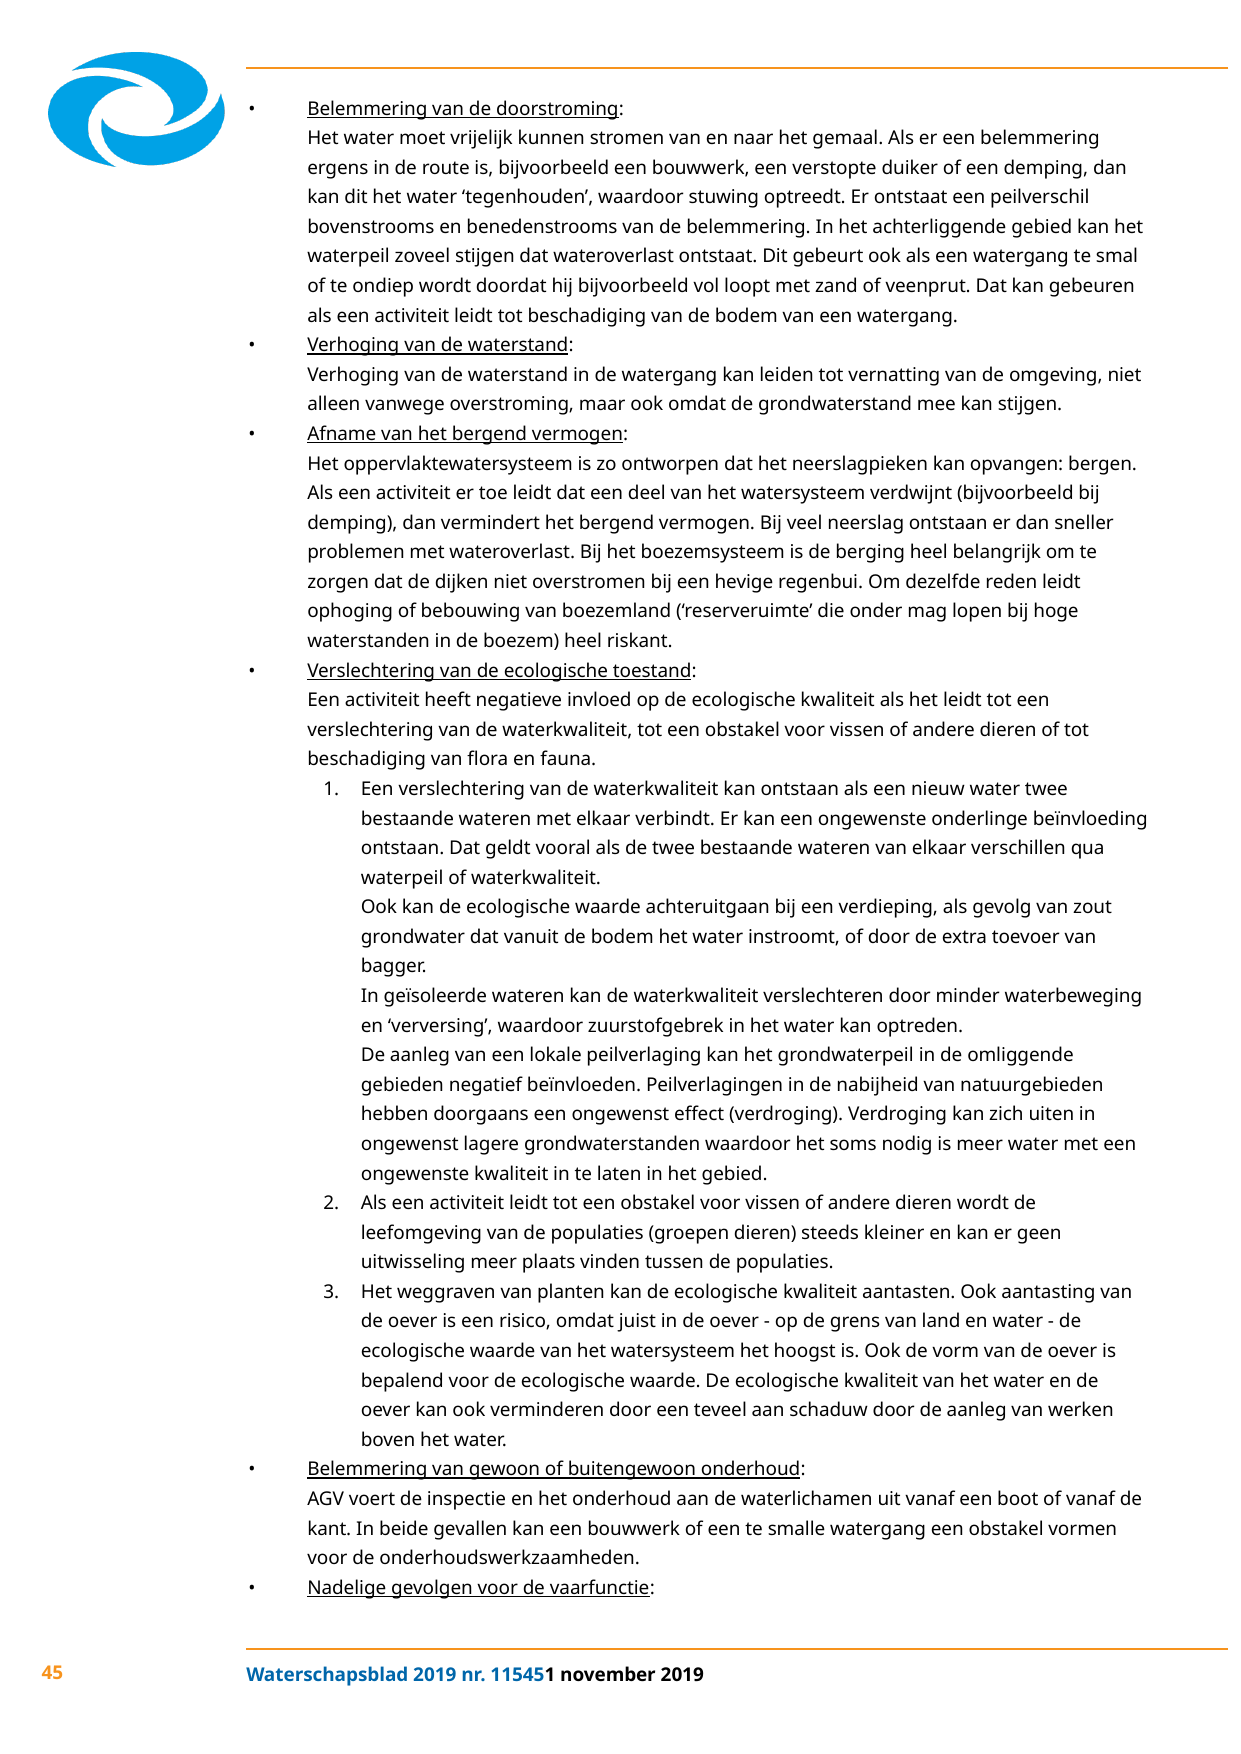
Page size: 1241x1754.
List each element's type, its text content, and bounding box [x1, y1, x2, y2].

list Verslechtering van de ecologische toestand: [248, 657, 1152, 683]
list Ook kan de ecologische waarde achteruitgaan bij een verdieping, als gevolg van zout grondwater dat vanuit de bodem het water instroomt, of door de extra toevoer van bagger. [323, 893, 1152, 978]
list Verhoging van de waterstand: [248, 331, 1152, 357]
list Verhoging van de waterstand in de watergang kan leiden tot vernatting van de omgeving, niet alleen vanwege overstroming, maar ook omdat de grondwaterstand mee kan stijgen. [248, 361, 1152, 416]
list Nadelige gevolgen voor de vaarfunctie: [248, 1574, 1152, 1600]
list Als een activiteit leidt tot een obstakel voor vissen of andere dieren wordt de leefomgeving van de populaties (groepen dieren) steeds kleiner en kan er geen uitwisseling meer plaats vinden tussen de populaties. [323, 1189, 1152, 1274]
list Het oppervlaktewatersysteem is zo ontworpen dat het neerslagpieken kan opvangen: bergen. Als een activiteit er toe leidt dat een deel van het watersysteem verdwijnt (bijvoorbeeld bij demping), dan vermindert het bergend vermogen. Bij veel neerslag ontstaan er dan sneller problemen met wateroverlast. Bij het boezemsysteem is de berging heel belangrijk om te zorgen dat de dijken niet overstromen bij een hevige regenbui. Om dezelfde reden leidt ophoging of bebouwing van boezemland (‘reserveruimte’ die onder mag lopen bij hoge waterstanden in de boezem) heel riskant. [248, 450, 1152, 653]
list De aanleg van een lokale peilverlaging kan het grondwaterpeil in de omliggende gebieden negatief beïnvloeden. Peilverlagingen in de nabijheid van natuurgebieden hebben doorgaans een ongewenst effect (verdroging). Verdroging kan zich uiten in ongewenst lagere grondwaterstanden waardoor het soms nodig is meer water met een ongewenste kwaliteit in te laten in het gebied. [323, 1041, 1152, 1186]
list Het water moet vrijelijk kunnen stromen van en naar het gemaal. Als er een belemmering ergens in de route is, bijvoorbeeld een bouwwerk, een verstopte duiker of een demping, dan kan dit het water ‘tegenhouden’, waardoor stuwing optreedt. Er ontstaat een peilverschil bovenstrooms en benedenstrooms van de belemmering. In het achterliggende gebied kan het waterpeil zoveel stijgen dat wateroverlast ontstaat. Dit gebeurt ook als een watergang te smal of te ondiep wordt doordat hij bijvoorbeeld vol loopt met zand of veenprut. Dat kan gebeuren als een activiteit leidt tot beschadiging van de bodem van een watergang. [248, 124, 1152, 328]
list Belemmering van de doorstroming: [248, 95, 1152, 121]
list Afname van het bergend vermogen: [248, 420, 1152, 446]
list Een verslechtering van de waterkwaliteit kan ontstaan als een nieuw water twee bestaande wateren met elkaar verbindt. Er kan een ongewenste onderlinge beïnvloeding ontstaan. Dat geldt vooral als de twee bestaande wateren van elkaar verschillen qua waterpeil of waterkwaliteit. [323, 775, 1152, 890]
list Het weggraven van planten kan de ecologische kwaliteit aantasten. Ook aantasting van de oever is een risico, omdat juist in de oever - op de grens van land en water - de ecologische waarde van het watersysteem het hoogst is. Ook de vorm van de oever is bepalend voor de ecologische waarde. De ecologische kwaliteit van het water en de oever kan ook verminderen door een teveel aan schaduw door de aanleg van werken boven het water. [323, 1278, 1152, 1452]
list AGV voert de inspectie en het onderhoud aan de waterlichamen uit vanaf een boot of vanaf de kant. In beide gevallen kan een bouwwerk of een te smalle watergang een obstakel vormen voor de onderhoudswerkzaamheden. [248, 1485, 1152, 1570]
list Belemmering van gewoon of buitengewoon onderhoud: [248, 1456, 1152, 1481]
list In geïsoleerde wateren kan de waterkwaliteit verslechteren door minder waterbeweging en ‘verversing’, waardoor zuurstofgebrek in het water kan optreden. [323, 982, 1152, 1038]
picture [41, 47, 231, 172]
list Een activiteit heeft negatieve invloed op de ecologische kwaliteit als het leidt tot een verslechtering van de waterkwaliteit, tot een obstakel voor vissen of andere dieren of tot beschadiging van flora en fauna. [248, 686, 1152, 771]
